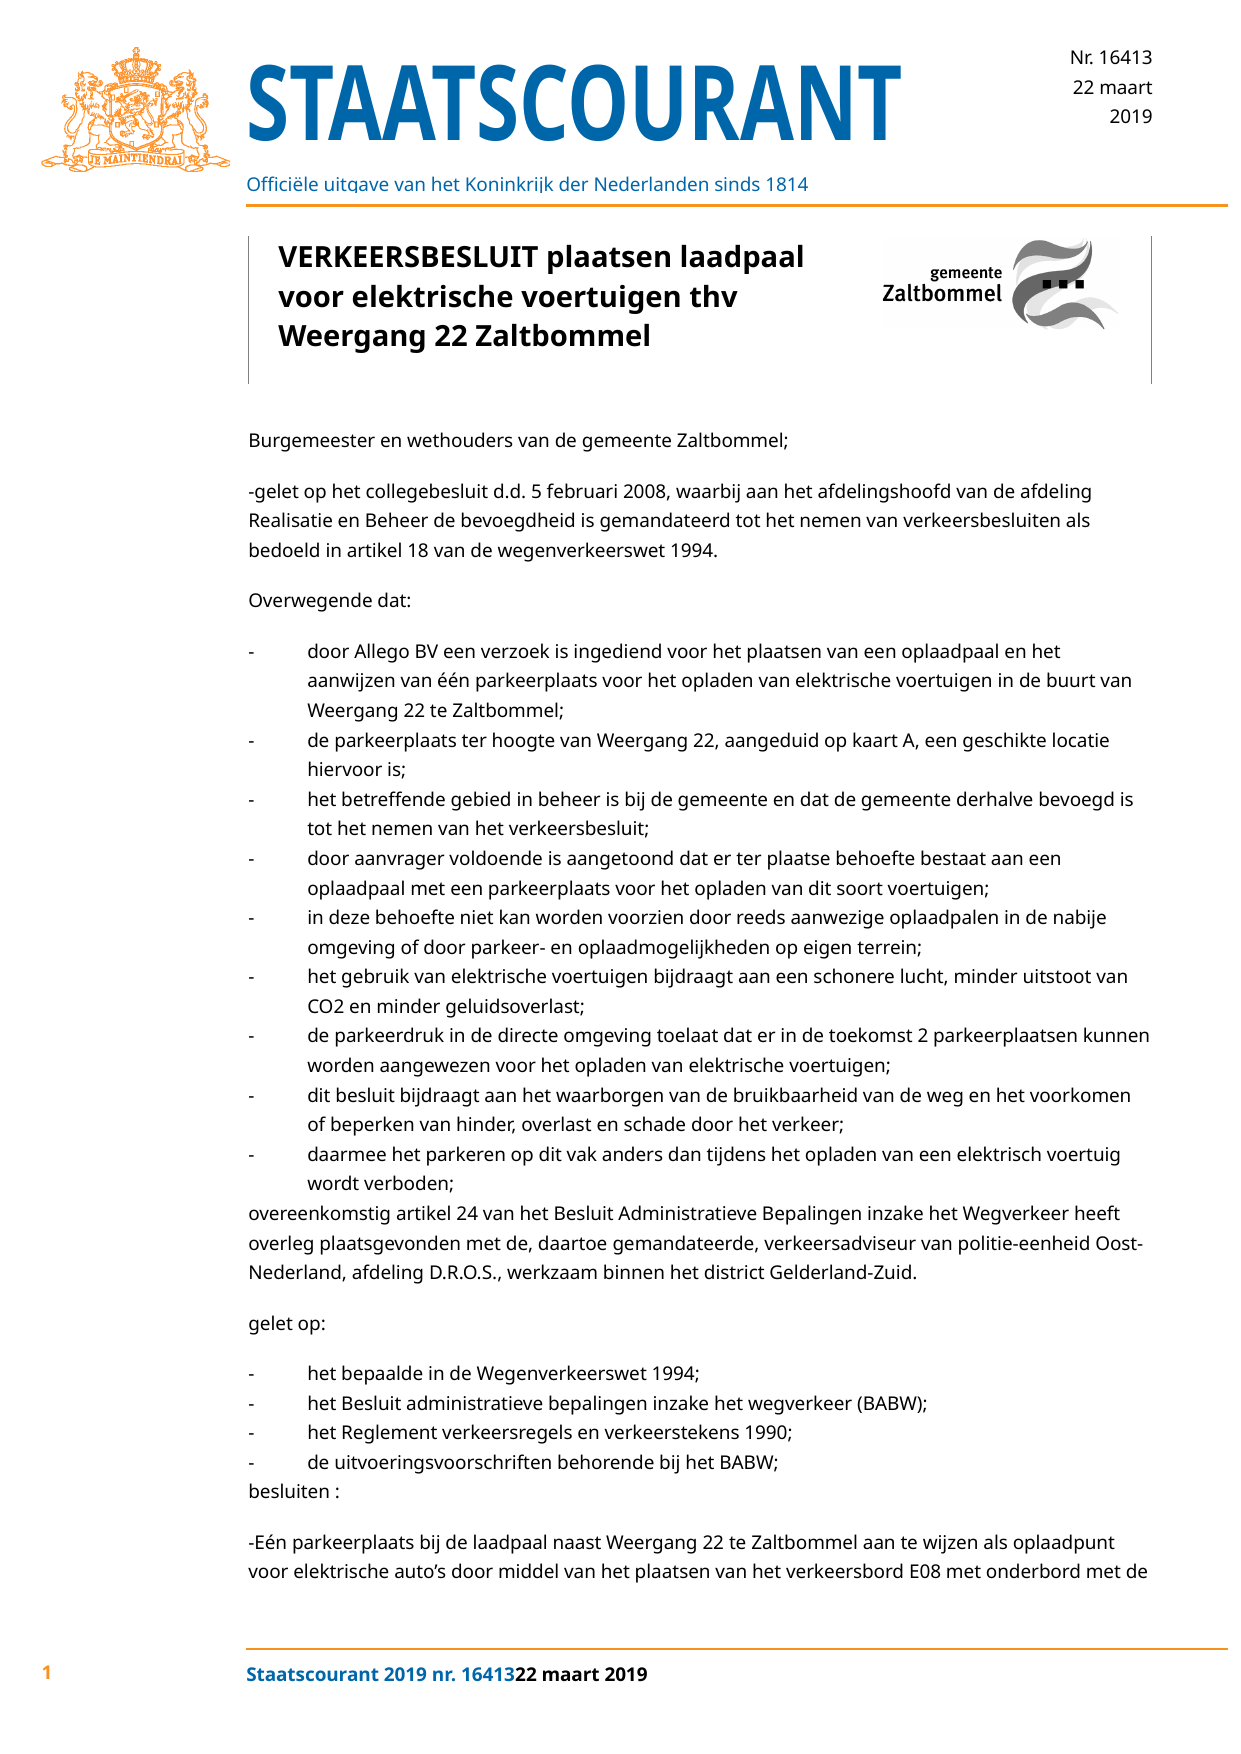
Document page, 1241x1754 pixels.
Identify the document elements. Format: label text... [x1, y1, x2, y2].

picture [882, 236, 1119, 330]
text Overwegende dat: [248, 588, 1152, 613]
text Burgemeester en wethouders van de gemeente Zaltbommel; [248, 428, 1152, 453]
text besluiten : [248, 1478, 1152, 1504]
table_header [850, 330, 1151, 384]
list het bepaalde in de Wegenverkeerswet 1994; [248, 1360, 1152, 1386]
list daarmee het parkeren op dit vak anders dan tijdens het opladen van een elektrisch voertuig wordt verboden; [248, 1141, 1152, 1196]
list de parkeerplaats ter hoogte van Weergang 22, aangeduid op kaart A, een geschikte locatie hiervoor is; [248, 727, 1152, 782]
list door aanvrager voldoende is aangetoond dat er ter plaatse behoefte bestaat aan een oplaadpaal met een parkeerplaats voor het opladen van dit soort voertuigen; [248, 845, 1152, 900]
picture [41, 47, 231, 172]
list het Besluit administratieve bepalingen inzake het wegverkeer (BABW); [248, 1390, 1152, 1415]
list de uitvoeringsvoorschriften behorende bij het BABW; [248, 1449, 1152, 1474]
text gelet op: [248, 1310, 1152, 1335]
text overeenkomstig artikel 24 van het Besluit Administratieve Bepalingen inzake het Wegverkeer heeft overleg plaatsgevonden met de, daartoe gemandateerde, verkeersadviseur van politie-eenheid Oost-Nederland, afdeling D.R.O.S., werkzaam binnen het district Gelderland-Zuid. [248, 1200, 1152, 1285]
list het betreffende gebied in beheer is bij de gemeente en dat de gemeente derhalve bevoegd is tot het nemen van het verkeersbesluit; [248, 786, 1152, 841]
list door Allego BV een verzoek is ingediend voor het plaatsen van een oplaadpaal en het aanwijzen van één parkeerplaats voor het opladen van elektrische voertuigen in de buurt van Weergang 22 te Zaltbommel; [248, 638, 1152, 723]
list de parkeerdruk in de directe omgeving toelaat dat er in de toekomst 2 parkeerplaatsen kunnen worden aangewezen voor het opladen van elektrische voertuigen; [248, 1023, 1152, 1078]
table_header [850, 236, 882, 329]
list het Reglement verkeersregels en verkeerstekens 1990; [248, 1419, 1152, 1445]
list dit besluit bijdraagt aan het waarborgen van de bruikbaarheid van de weg en het voorkomen of beperken van hinder, overlast en schade door het verkeer; [248, 1082, 1152, 1137]
list het gebruik van elektrische voertuigen bijdraagt aan een schonere lucht, minder uitstoot van CO2 en minder geluidsoverlast; [248, 963, 1152, 1019]
list in deze behoefte niet kan worden voorzien door reeds aanwezige oplaadpalen in de nabije omgeving of door parkeer- en oplaadmogelijkheden op eigen terrein; [248, 904, 1152, 959]
text -gelet op het collegebesluit d.d. 5 februari 2008, waarbij aan het afdelingshoofd van de afdeling Realisatie en Beheer de bevoegdheid is gemandateerd tot het nemen van verkeersbesluiten als bedoeld in artikel 18 van de wegenverkeerswet 1994. [248, 478, 1152, 563]
table_header VERKEERSBESLUIT plaatsen laadpaal voor elektrische voertuigen thv Weergang 22 Zaltbommel [249, 236, 850, 384]
table_header [1119, 236, 1151, 329]
text -Eén parkeerplaats bij de laadpaal naast Weergang 22 te Zaltbommel aan te wijzen als oplaadpunt voor elektrische auto’s door middel van het plaatsen van het verkeersbord E08 met onderbord met de [248, 1529, 1152, 1584]
